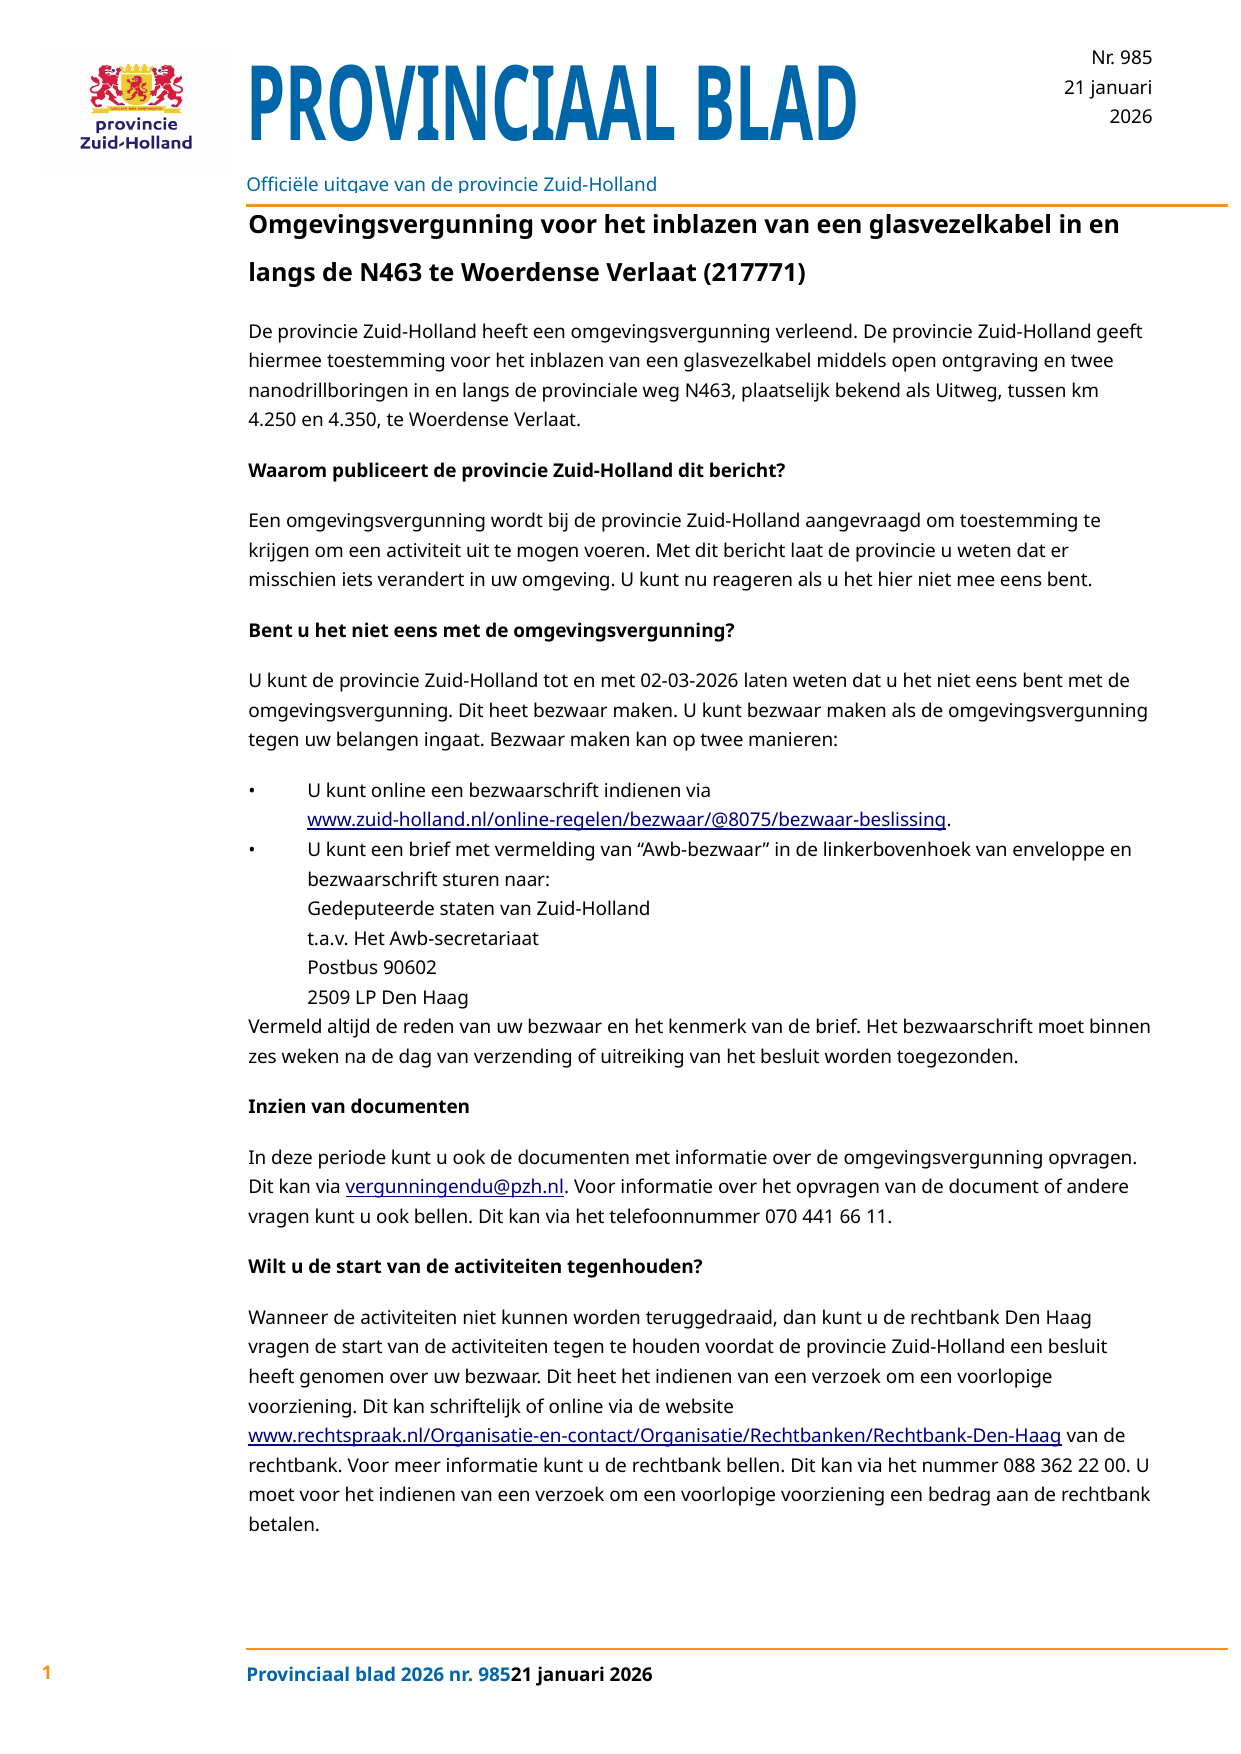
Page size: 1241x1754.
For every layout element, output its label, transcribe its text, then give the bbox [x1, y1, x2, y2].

text Waarom publiceert de provincie Zuid-Holland dit bericht? [248, 457, 1152, 483]
text Een omgevingsvergunning wordt bij de provincie Zuid-Holland aangevraagd om toestemming te krijgen om een activiteit uit te mogen voeren. Met dit bericht laat de provincie u weten dat er misschien iets verandert in uw omgeving. U kunt nu reageren als u het hier niet mee eens bent. [248, 507, 1152, 592]
text Inzien van documenten [248, 1094, 1152, 1119]
text Wilt u de start van de activiteiten tegenhouden? [248, 1254, 1152, 1279]
text Vermeld altijd de reden van uw bezwaar en het kenmerk van de brief. Het bezwaarschrift moet binnen zes weken na de dag van verzending of uitreiking van het besluit worden toegezonden. [248, 1014, 1152, 1069]
list t.a.v. Het Awb-secretariaat [248, 925, 1152, 951]
list Gedeputeerde staten van Zuid-Holland [248, 895, 1152, 921]
picture [41, 47, 231, 172]
text Bent u het niet eens met de omgevingsvergunning? [248, 617, 1152, 643]
text Omgevingsvergunning voor het inblazen van een glasvezelkabel in en langs de N463 te Woerdense Verlaat (217771) [248, 207, 1152, 288]
list Postbus 90602 [248, 954, 1152, 980]
list U kunt online een bezwaarschrift indienen via www.zuid-holland.nl/online-regelen/bezwaar/@8075/bezwaar-beslissing. [248, 777, 1152, 832]
text U kunt de provincie Zuid-Holland tot en met 02-03-2026 laten weten dat u het niet eens bent met de omgevingsvergunning. Dit heet bezwaar maken. U kunt bezwaar maken als de omgevingsvergunning tegen uw belangen ingaat. Bezwaar maken kan op twee manieren: [248, 667, 1152, 752]
text De provincie Zuid-Holland heeft een omgevingsvergunning verleend. De provincie Zuid-Holland geeft hiermee toestemming voor het inblazen van een glasvezelkabel middels open ontgraving en twee nanodrillboringen in en langs de provinciale weg N463, plaatselijk bekend als Uitweg, tussen km 4.250 en 4.350, te Woerdense Verlaat. [248, 318, 1152, 432]
list 2509 LP Den Haag [248, 984, 1152, 1010]
list U kunt een brief met vermelding van “Awb-bezwaar” in de linkerbovenhoek van enveloppe en bezwaarschrift sturen naar: [248, 836, 1152, 892]
text Wanneer de activiteiten niet kunnen worden teruggedraaid, dan kunt u de rechtbank Den Haag vragen de start van de activiteiten tegen te houden voordat de provincie Zuid-Holland een besluit heeft genomen over uw bezwaar. Dit heet het indienen van een verzoek om een voorlopige voorziening. Dit kan schriftelijk of online via de website www.rechtspraak.nl/Organisatie-en-contact/Organisatie/Rechtbanken/Rechtbank-Den-Haag van de rechtbank. Voor meer informatie kunt u de rechtbank bellen. Dit kan via het nummer 088 362 22 00. U moet voor het indienen van een verzoek om een voorlopige voorziening een bedrag aan de rechtbank betalen. [248, 1304, 1152, 1537]
text In deze periode kunt u ook de documenten met informatie over de omgevingsvergunning opvragen. Dit kan via vergunningendu@pzh.nl. Voor informatie over het opvragen van de document of andere vragen kunt u ook bellen. Dit kan via het telefoonnummer 070 441 66 11. [248, 1144, 1152, 1229]
